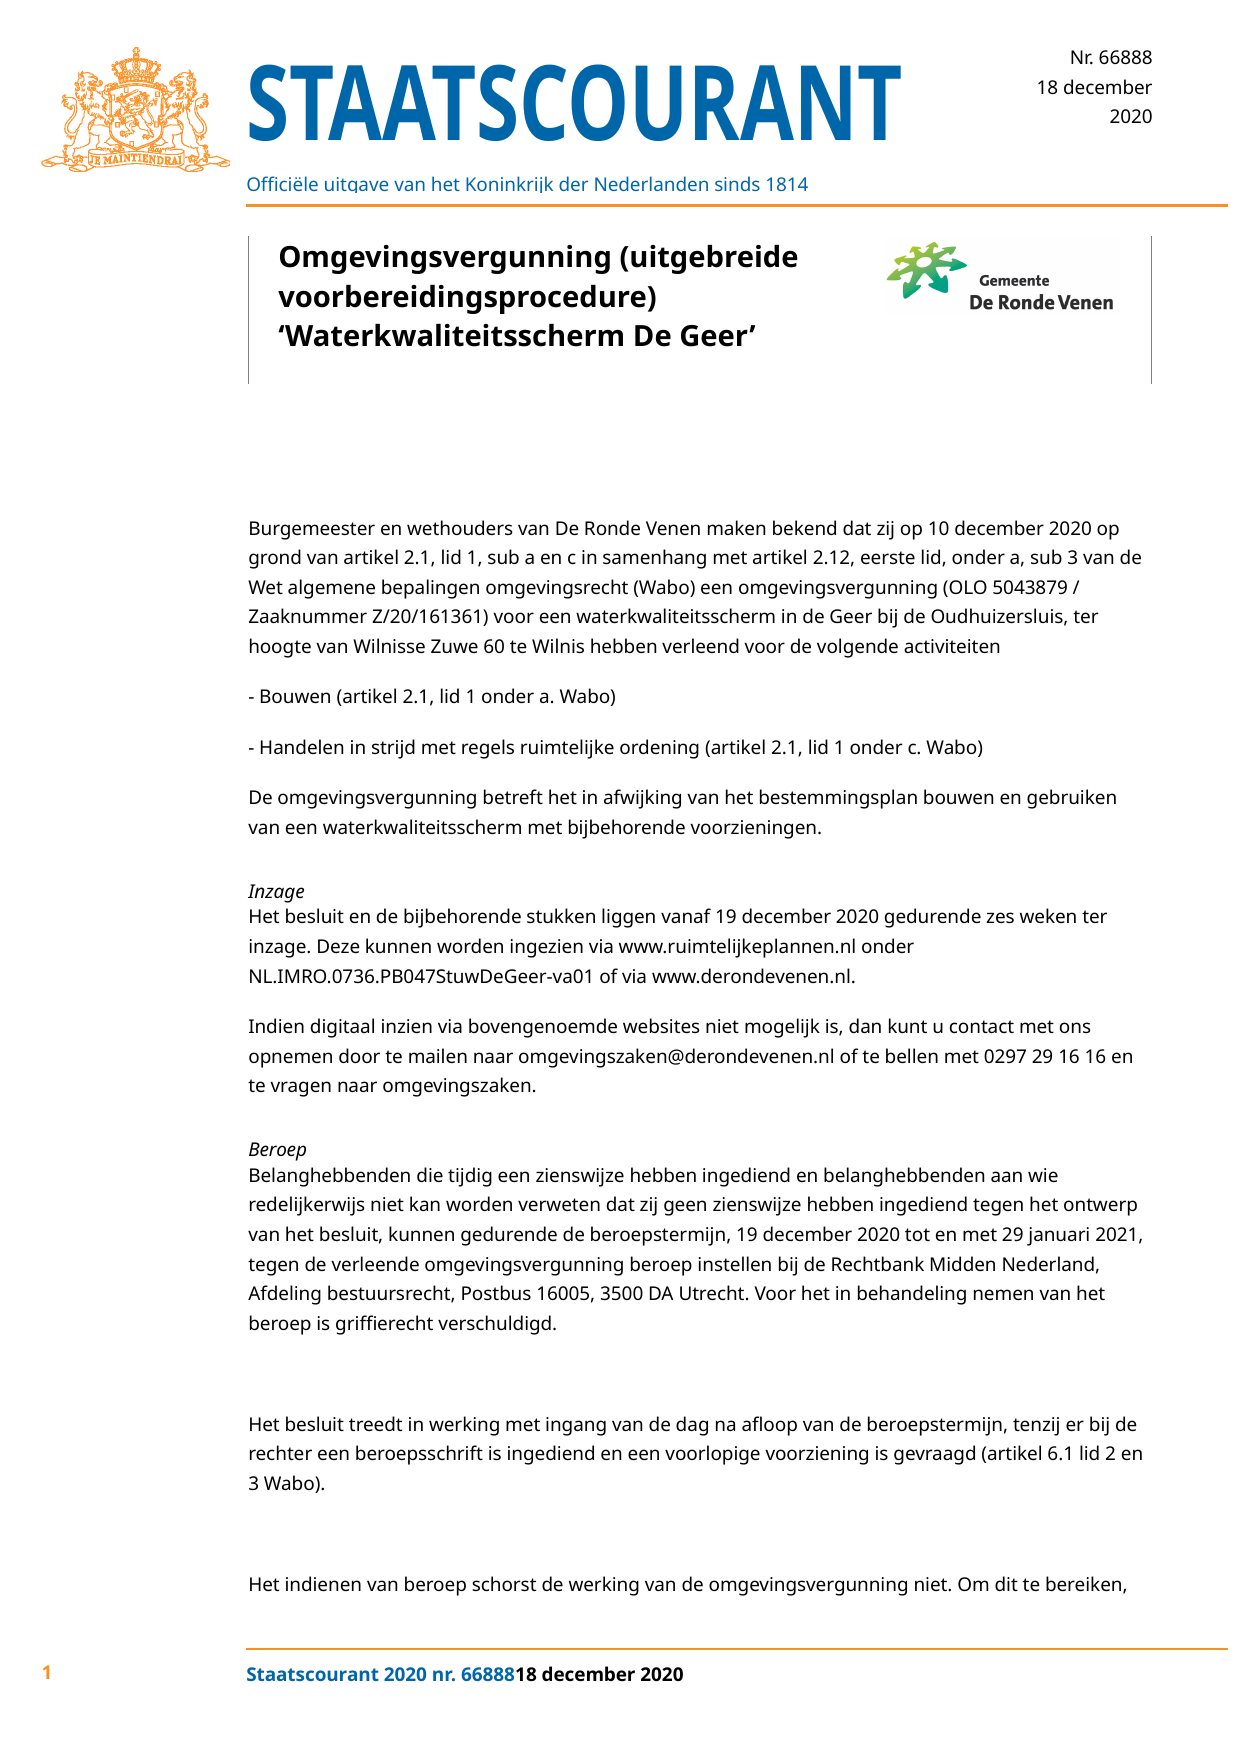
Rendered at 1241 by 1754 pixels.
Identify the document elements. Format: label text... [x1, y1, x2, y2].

text Belanghebbenden die tijdig een zienswijze hebben ingediend en belanghebbenden aan wie redelijkerwijs niet kan worden verweten dat zij geen zienswijze hebben ingediend tegen het ontwerp van het besluit, kunnen gedurende de beroepstermijn, 19 december 2020 tot en met 29 januari 2021, tegen de verleende omgevingsvergunning beroep instellen bij de Rechtbank Midden Nederland, Afdeling bestuursrecht, Postbus 16005, 3500 DA Utrecht. Voor het in behandeling nemen van het beroep is griffierecht verschuldigd. [248, 1162, 1152, 1336]
text De omgevingsvergunning betreft het in afwijking van het bestemmingsplan bouwen en gebruiken van een waterkwaliteitsscherm met bijbehorende voorzieningen. [248, 784, 1152, 840]
text Het besluit treedt in werking met ingang van de dag na afloop van de beroepstermijn, tenzij er bij de rechter een beroepsschrift is ingediend en een voorlopige voorziening is gevraagd (artikel 6.1 lid 2 en 3 Wabo). [248, 1411, 1152, 1496]
text - Handelen in strijd met regels ruimtelijke ordening (artikel 2.1, lid 1 onder c. Wabo) [248, 734, 1152, 760]
text Beroep [248, 1136, 1152, 1162]
text Indien digitaal inzien via bovengenoemde websites niet mogelijk is, dan kunt u contact met ons opnemen door te mailen naar omgevingszaken@derondevenen.nl of te bellen met 0297 29 16 16 en te vragen naar omgevingszaken. [248, 1013, 1152, 1098]
text Burgemeester en wethouders van De Ronde Venen maken bekend dat zij op 10 december 2020 op grond van artikel 2.1, lid 1, sub a en c in samenhang met artikel 2.12, eerste lid, onder a, sub 3 van de Wet algemene bepalingen omgevingsrecht (Wabo) een omgevingsvergunning (OLO 5043879 / Zaaknummer Z/20/161361) voor een waterkwaliteitsscherm in de Geer bij de Oudhuizersluis, ter hoogte van Wilnisse Zuwe 60 te Wilnis hebben verleend voor de volgende activiteiten [248, 515, 1152, 659]
text Het besluit en de bijbehorende stukken liggen vanaf 19 december 2020 gedurende zes weken ter inzage. Deze kunnen worden ingezien via www.ruimtelijkeplannen.nl onder NL.IMRO.0736.PB047StuwDeGeer-va01 of via www.derondevenen.nl. [248, 904, 1152, 988]
text - Bouwen (artikel 2.1, lid 1 onder a. Wabo) [248, 683, 1152, 709]
text Inzage [248, 878, 1152, 904]
picture [882, 236, 1119, 316]
table_header Omgevingsvergunning (uitgebreide voorbereidingsprocedure) ‘Waterkwaliteitsscherm De Geer’ [249, 236, 850, 384]
picture [41, 47, 231, 172]
table_header [850, 236, 1151, 384]
text Het indienen van beroep schorst de werking van de omgevingsvergunning niet. Om dit te bereiken, [248, 1571, 1152, 1597]
